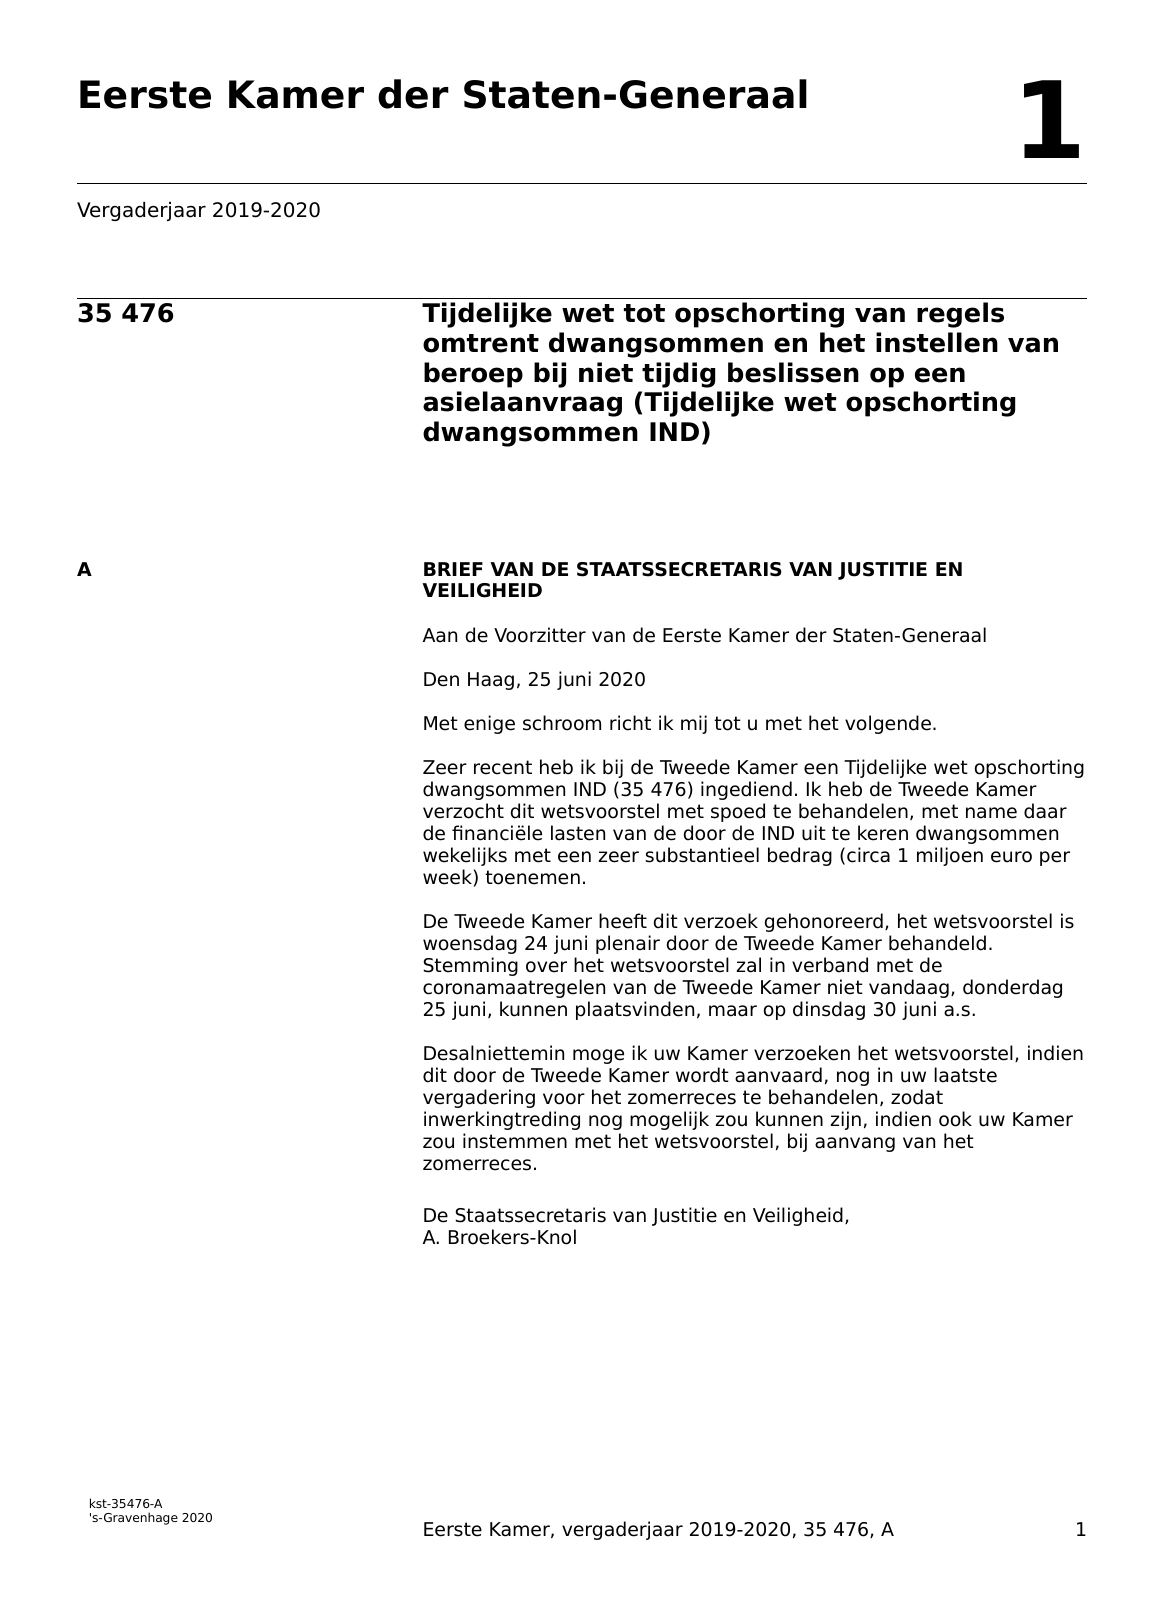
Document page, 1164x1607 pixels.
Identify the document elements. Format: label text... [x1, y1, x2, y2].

text Desalniettemin moge ik uw Kamer verzoeken het wetsvoorstel, indien dit door de Tweede Kamer wordt aanvaard, nog in uw laatste vergadering voor het zomerreces te behandelen, zodat inwerkingtreding nog mogelijk zou kunnen zijn, indien ook uw Kamer zou instemmen met het wetsvoorstel, bij aanvang van het zomerreces. [422, 1043, 1087, 1175]
text kst-35476-A [88, 1497, 323, 1511]
text Den Haag, 25 juni 2020 [422, 669, 1087, 691]
text De Staatssecretaris van Justitie en Veiligheid, A. Broekers-Knol [422, 1205, 1087, 1249]
text De Tweede Kamer heeft dit verzoek gehonoreerd, het wetsvoorstel is woensdag 24 juni plenair door de Tweede Kamer behandeld. Stemming over het wetsvoorstel zal in verband met de coronamaatregelen van de Tweede Kamer niet vandaag, donderdag 25 juni, kunnen plaatsvinden, maar op dinsdag 30 juni a.s. [422, 911, 1087, 1021]
table_header 1 [886, 59, 1087, 183]
table_header Eerste Kamer der Staten-Generaal [77, 59, 886, 183]
text 's-Gravenhage 2020 [88, 1511, 323, 1525]
subtitle A BRIEF VAN DE STAATSSECRETARIS VAN JUSTITIE EN VEILIGHEID [77, 558, 1087, 602]
table_cell Vergaderjaar 2019-2020 [77, 184, 1087, 298]
text Met enige schroom richt ik mij tot u met het volgende. [422, 713, 1087, 735]
text Zeer recent heb ik bij de Tweede Kamer een Tijdelijke wet opschorting dwangsommen IND (35 476) ingediend. Ik heb de Tweede Kamer verzocht dit wetsvoorstel met spoed te behandelen, met name daar de financiële lasten van de door de IND uit te keren dwangsommen wekelijks met een zeer substantieel bedrag (circa 1 miljoen euro per week) toenemen. [422, 757, 1087, 889]
subtitle 35 476 Tijdelijke wet tot opschorting van regels omtrent dwangsommen en het instellen van beroep bij niet tijdig beslissen op een asielaanvraag (Tijdelijke wet opschorting dwangsommen IND) [77, 299, 1087, 447]
text Aan de Voorzitter van de Eerste Kamer der Staten-Generaal [422, 624, 1087, 647]
